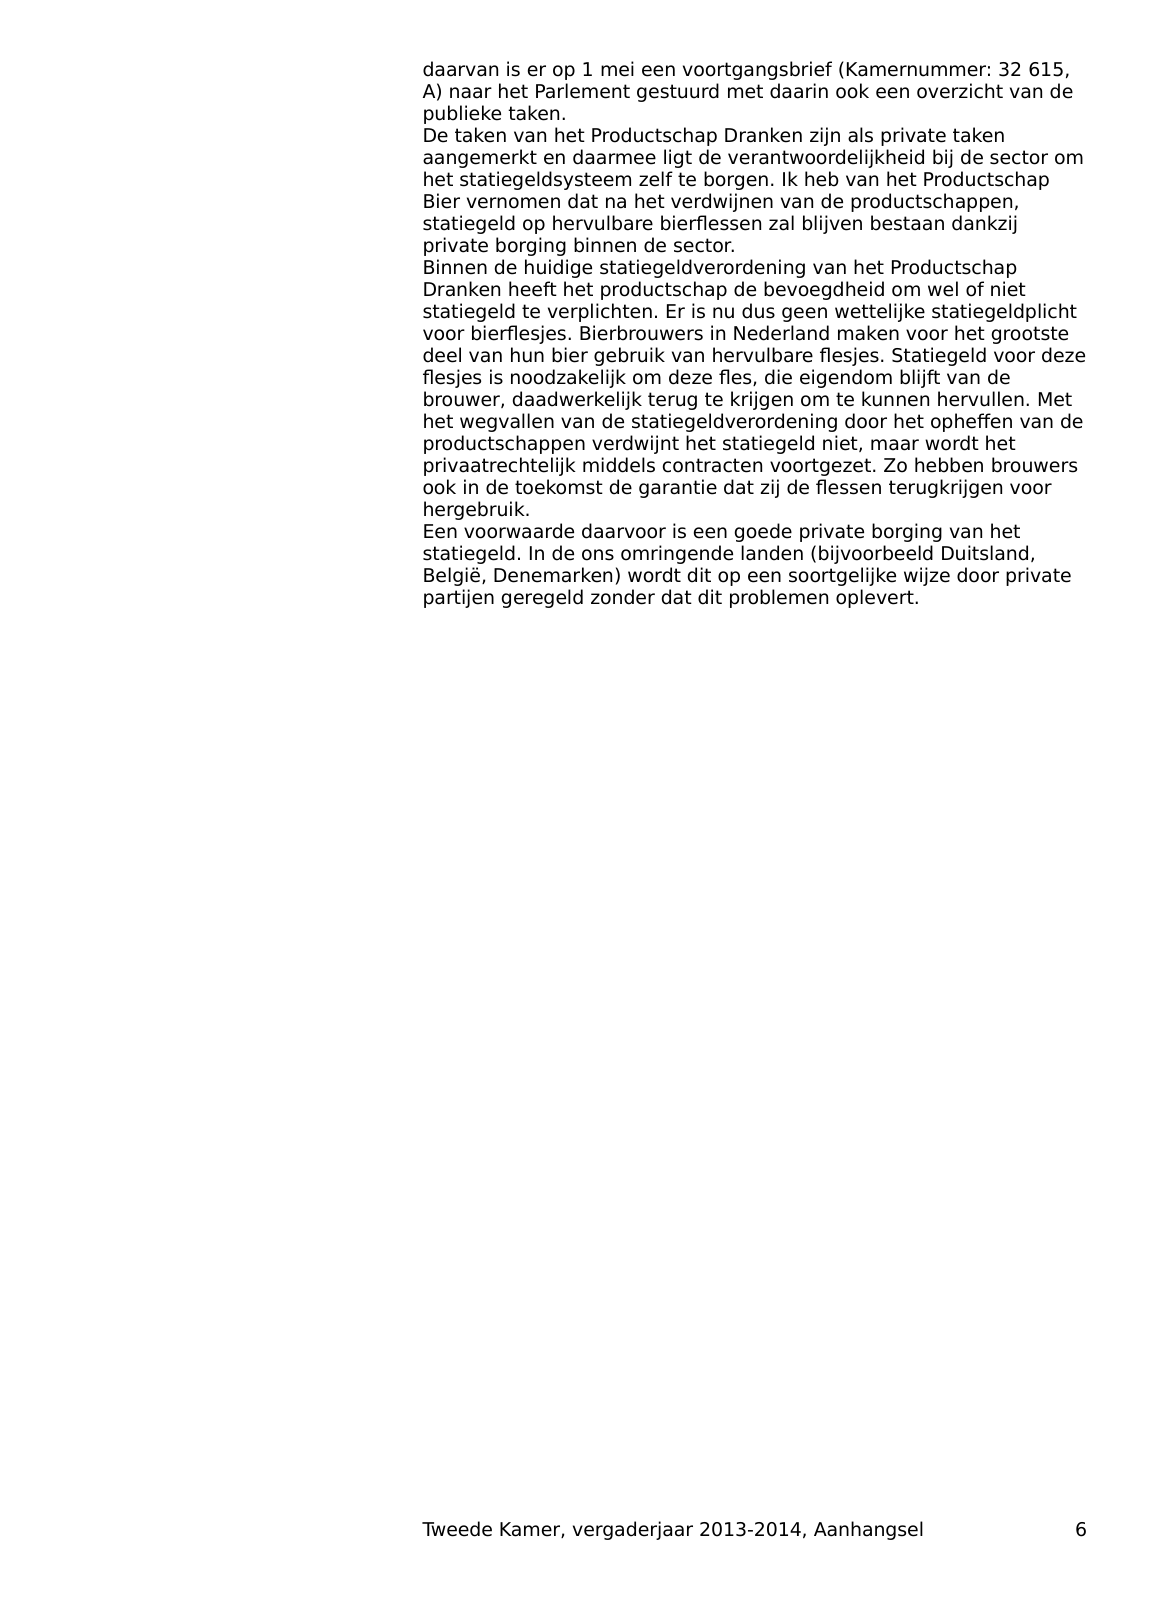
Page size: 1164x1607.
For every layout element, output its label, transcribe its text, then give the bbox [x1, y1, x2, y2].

text De taken van het Productschap Dranken zijn als private taken aangemerkt en daarmee ligt de verantwoordelijkheid bij de sector om het statiegeldsysteem zelf te borgen. Ik heb van het Productschap Bier vernomen dat na het verdwijnen van de productschappen, statiegeld op hervulbare bierflessen zal blijven bestaan dankzij private borging binnen de sector. [422, 125, 1087, 257]
text Binnen de huidige statiegeldverordening van het Productschap Dranken heeft het productschap de bevoegdheid om wel of niet statiegeld te verplichten. Er is nu dus geen wettelijke statiegeldplicht voor bierflesjes. Bierbrouwers in Nederland maken voor het grootste deel van hun bier gebruik van hervulbare flesjes. Statiegeld voor deze flesjes is noodzakelijk om deze fles, die eigendom blijft van de brouwer, daadwerkelijk terug te krijgen om te kunnen hervullen. Met het wegvallen van de statiegeldverordening door het opheffen van de productschappen verdwijnt het statiegeld niet, maar wordt het privaatrechtelijk middels contracten voortgezet. Zo hebben brouwers ook in de toekomst de garantie dat zij de flessen terugkrijgen voor hergebruik. [422, 257, 1087, 521]
text Een voorwaarde daarvoor is een goede private borging van het statiegeld. In de ons omringende landen (bijvoorbeeld Duitsland, België, Denemarken) wordt dit op een soortgelijke wijze door private partijen geregeld zonder dat dit problemen oplevert. [422, 521, 1087, 608]
text daarvan is er op 1 mei een voortgangsbrief (Kamernummer: 32 615, A) naar het Parlement gestuurd met daarin ook een overzicht van de publieke taken. [422, 59, 1087, 125]
